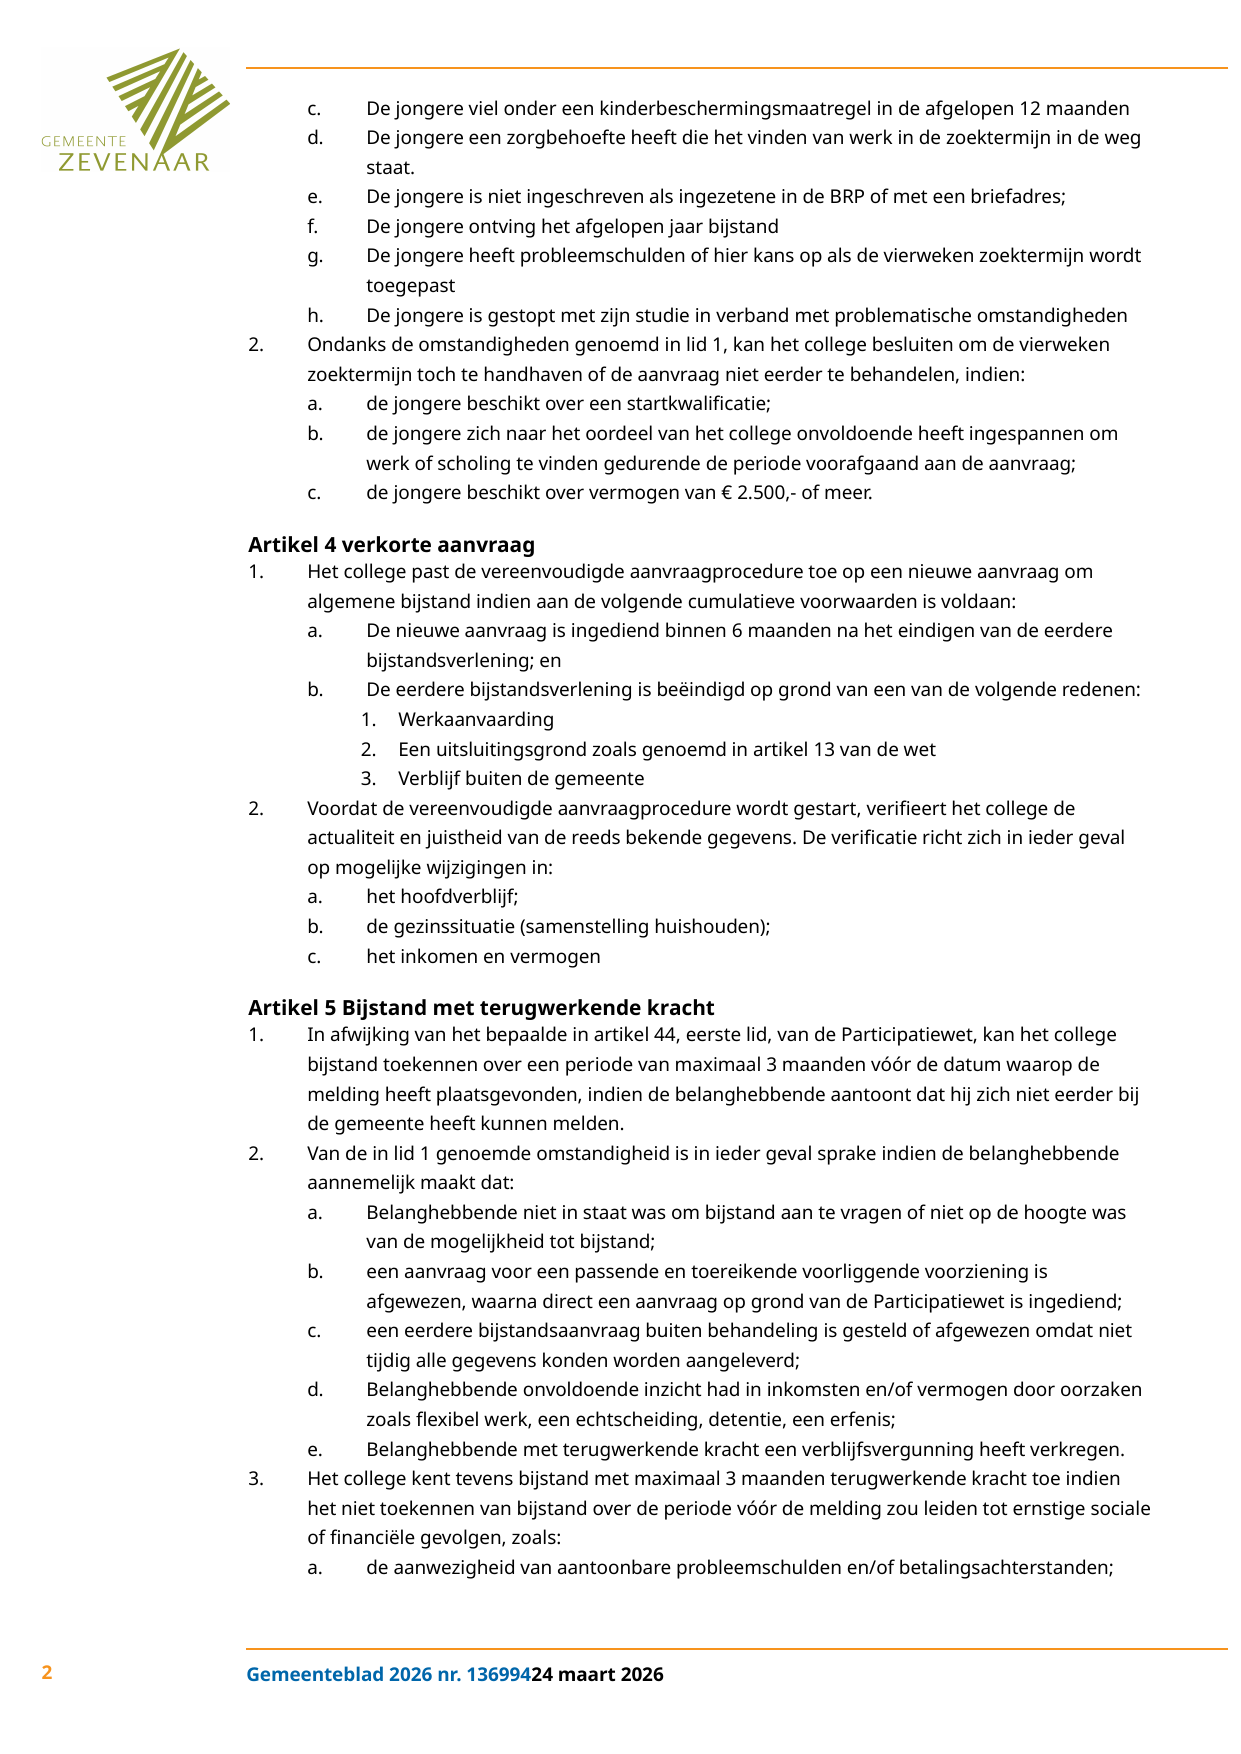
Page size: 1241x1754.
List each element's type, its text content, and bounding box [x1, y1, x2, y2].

list Het college past de vereenvoudigde aanvraagprocedure toe op een nieuwe aanvraag om algemene bijstand indien aan de volgende cumulatieve voorwaarden is voldaan: [248, 558, 1152, 613]
list De nieuwe aanvraag is ingediend binnen 6 maanden na het eindigen van de eerdere bijstandsverlening; en [307, 617, 1152, 673]
list het inkomen en vermogen [307, 943, 1152, 968]
list De eerdere bijstandsverlening is beëindigd op grond van een van de volgende redenen: [307, 677, 1152, 702]
list De jongere heeft probleemschulden of hier kans op als de vierweken zoektermijn wordt toegepast [307, 243, 1152, 298]
list de jongere beschikt over vermogen van € 2.500,- of meer. [307, 479, 1152, 505]
list Belanghebbende onvoldoende inzicht had in inkomsten en/of vermogen door oorzaken zoals flexibel werk, een echtscheiding, detentie, een erfenis; [307, 1377, 1152, 1432]
list Van de in lid 1 genoemde omstandigheid is in ieder geval sprake indien de belanghebbende aannemelijk maakt dat: [248, 1140, 1152, 1195]
list Een uitsluitingsgrond zoals genoemd in artikel 13 van de wet [361, 736, 1152, 761]
list Het college kent tevens bijstand met maximaal 3 maanden terugwerkende kracht toe indien het niet toekennen van bijstand over de periode vóór de melding zou leiden tot ernstige sociale of financiële gevolgen, zoals: [248, 1465, 1152, 1550]
text Artikel 4 verkorte aanvraag [248, 530, 1152, 558]
list de aanwezigheid van aantoonbare probleemschulden en/of betalingsachterstanden; [307, 1554, 1152, 1580]
list De jongere is gestopt met zijn studie in verband met problematische omstandigheden [307, 302, 1152, 328]
list Belanghebbende met terugwerkende kracht een verblijfsvergunning heeft verkregen. [307, 1436, 1152, 1462]
list De jongere viel onder een kinderbeschermingsmaatregel in de afgelopen 12 maanden [307, 95, 1152, 121]
list Ondanks de omstandigheden genoemd in lid 1, kan het college besluiten om de vierweken zoektermijn toch te handhaven of de aanvraag niet eerder te behandelen, indien: [248, 331, 1152, 387]
list een aanvraag voor een passende en toereikende voorliggende voorziening is afgewezen, waarna direct een aanvraag op grond van de Participatiewet is ingediend; [307, 1258, 1152, 1314]
text Artikel 5 Bijstand met terugwerkende kracht [248, 993, 1152, 1022]
list De jongere een zorgbehoefte heeft die het vinden van werk in de zoektermijn in de weg staat. [307, 124, 1152, 180]
list Werkaanvaarding [361, 706, 1152, 732]
list In afwijking van het bepaalde in artikel 44, eerste lid, van de Participatiewet, kan het college bijstand toekennen over een periode van maximaal 3 maanden vóór de datum waarop de melding heeft plaatsgevonden, indien de belanghebbende aantoont dat hij zich niet eerder bij de gemeente heeft kunnen melden. [248, 1022, 1152, 1136]
list Belanghebbende niet in staat was om bijstand aan te vragen of niet op de hoogte was van de mogelijkheid tot bijstand; [307, 1199, 1152, 1254]
picture [41, 47, 231, 172]
list Verblijf buiten de gemeente [361, 765, 1152, 791]
list het hoofdverblijf; [307, 884, 1152, 909]
list een eerdere bijstandsaanvraag buiten behandeling is gesteld of afgewezen omdat niet tijdig alle gegevens konden worden aangeleverd; [307, 1317, 1152, 1373]
list de gezinssituatie (samenstelling huishouden); [307, 913, 1152, 939]
list Voordat de vereenvoudigde aanvraagprocedure wordt gestart, verifieert het college de actualiteit en juistheid van de reeds bekende gegevens. De verificatie richt zich in ieder geval op mogelijke wijzigingen in: [248, 795, 1152, 880]
list De jongere ontving het afgelopen jaar bijstand [307, 213, 1152, 239]
list De jongere is niet ingeschreven als ingezetene in de BRP of met een briefadres; [307, 183, 1152, 209]
list de jongere zich naar het oordeel van het college onvoldoende heeft ingespannen om werk of scholing te vinden gedurende de periode voorafgaand aan de aanvraag; [307, 420, 1152, 476]
list de jongere beschikt over een startkwalificatie; [307, 391, 1152, 416]
